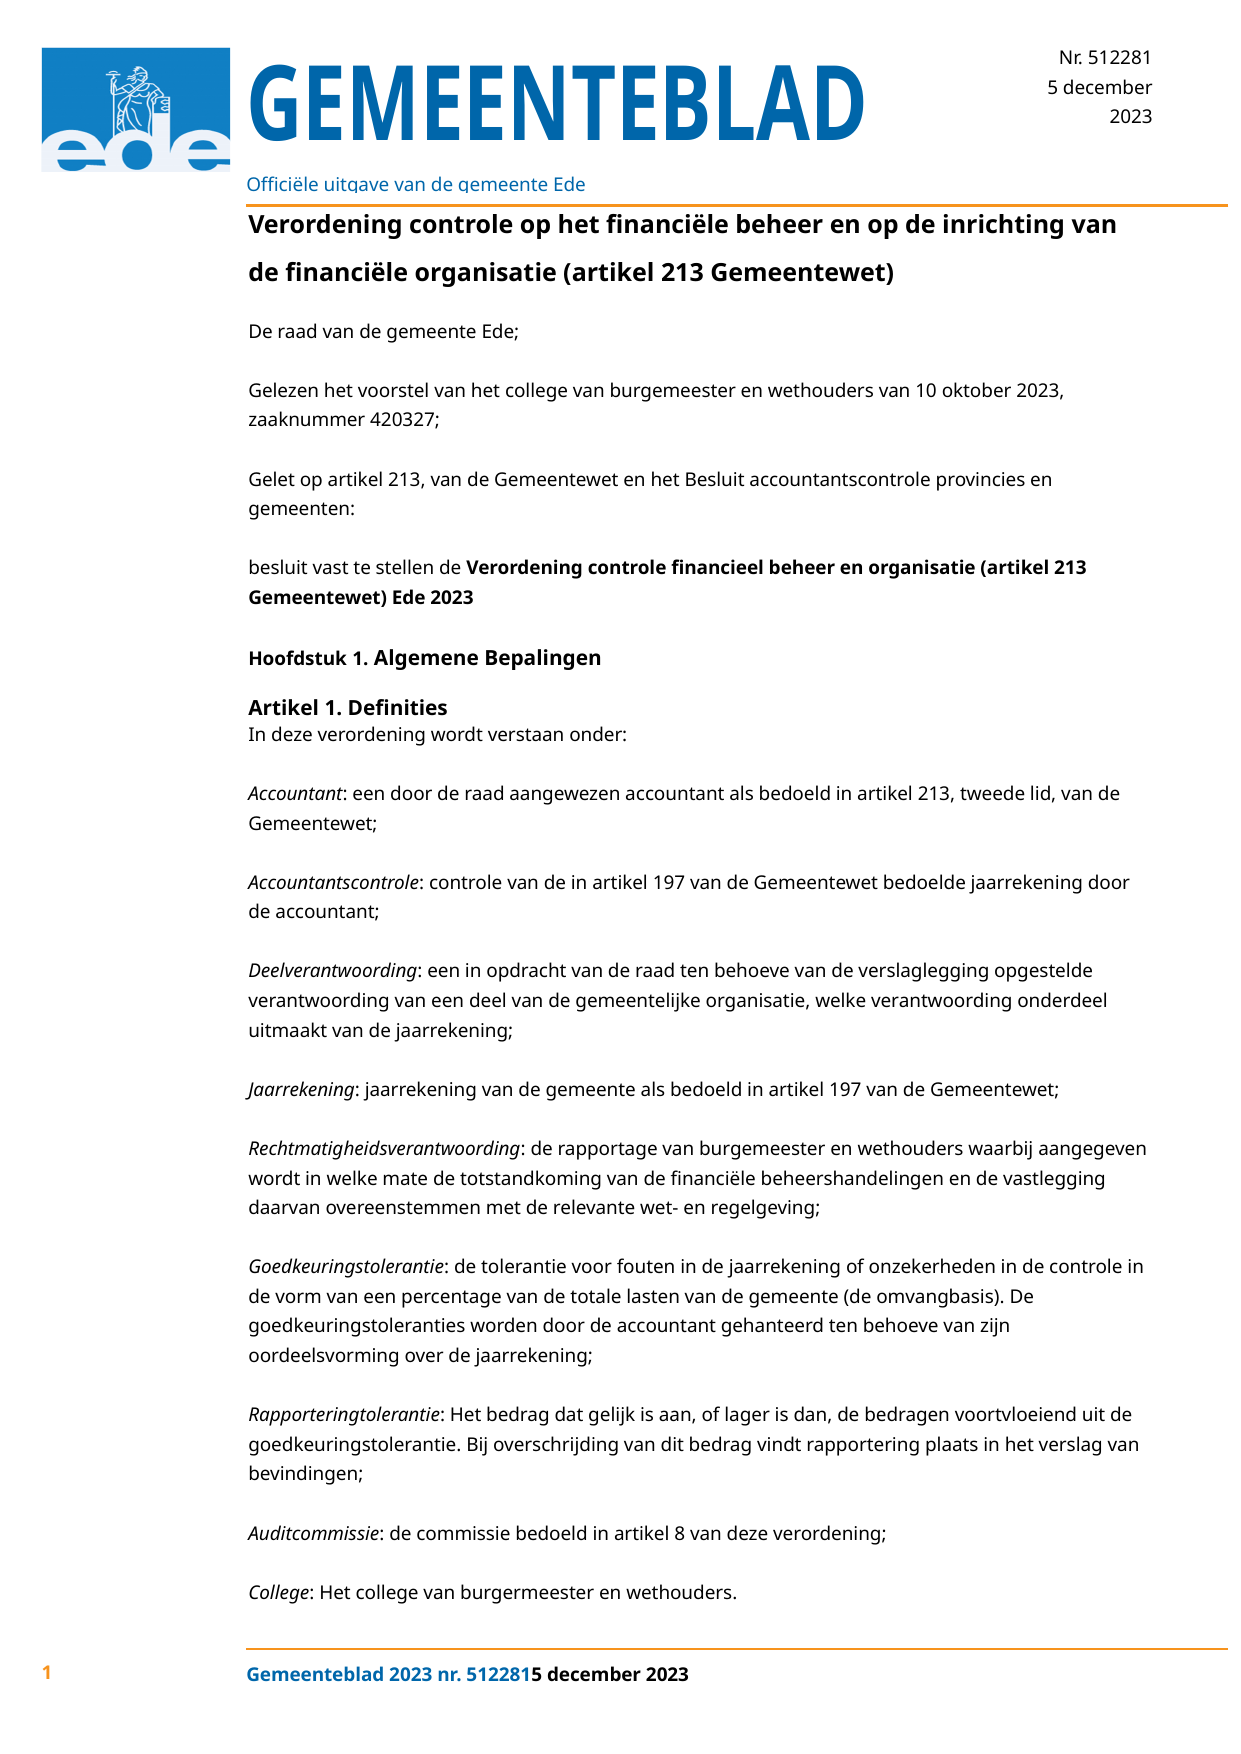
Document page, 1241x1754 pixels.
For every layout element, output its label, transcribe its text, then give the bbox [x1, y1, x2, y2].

text Verordening controle op het financiële beheer en op de inrichting van de financiële organisatie (artikel 213 Gemeentewet) [248, 207, 1152, 288]
text Auditcommissie: de commissie bedoeld in artikel 8 van deze verordening; [248, 1520, 1152, 1546]
text Gelezen het voorstel van het college van burgemeester en wethouders van 10 oktober 2023, zaaknummer 420327; [248, 377, 1152, 432]
text Goedkeuringstolerantie: de tolerantie voor fouten in de jaarrekening of onzekerheden in de controle in de vorm van een percentage van de totale lasten van de gemeente (de omvangbasis). De goedkeuringstoleranties worden door de accountant gehanteerd ten behoeve van zijn oordeelsvorming over de jaarrekening; [248, 1253, 1152, 1368]
text besluit vast te stellen de Verordening controle financieel beheer en organisatie (artikel 213 Gemeentewet) Ede 2023 [248, 554, 1152, 610]
picture [41, 47, 231, 172]
text Accountantscontrole: controle van de in artikel 197 van de Gemeentewet bedoelde jaarrekening door de accountant; [248, 869, 1152, 924]
text College: Het college van burgermeester en wethouders. [248, 1579, 1152, 1605]
text Rapporteringtolerantie: Het bedrag dat gelijk is aan, of lager is dan, de bedragen voortvloeiend uit de goedkeuringstolerantie. Bij overschrijding van dit bedrag vindt rapportering plaats in het verslag van bevindingen; [248, 1401, 1152, 1486]
text De raad van de gemeente Ede; [248, 318, 1152, 344]
text Deelverantwoording: een in opdracht van de raad ten behoeve van de verslaglegging opgestelde verantwoording van een deel van de gemeentelijke organisatie, welke verantwoording onderdeel uitmaakt van de jaarrekening; [248, 958, 1152, 1043]
text Hoofdstuk 1. Algemene Bepalingen [248, 643, 1152, 672]
text Rechtmatigheidsverantwoording: de rapportage van burgemeester en wethouders waarbij aangegeven wordt in welke mate de totstandkoming van de financiële beheershandelingen en de vastlegging daarvan overeenstemmen met de relevante wet- en regelgeving; [248, 1135, 1152, 1220]
text Gelet op artikel 213, van de Gemeentewet en het Besluit accountantscontrole provincies en gemeenten: [248, 466, 1152, 521]
text In deze verordening wordt verstaan onder: [248, 721, 1152, 747]
text Jaarrekening: jaarrekening van de gemeente als bedoeld in artikel 197 van de Gemeentewet; [248, 1076, 1152, 1102]
text Accountant: een door de raad aangewezen accountant als bedoeld in artikel 213, tweede lid, van de Gemeentewet; [248, 780, 1152, 836]
text Artikel 1. Definities [248, 693, 1152, 721]
